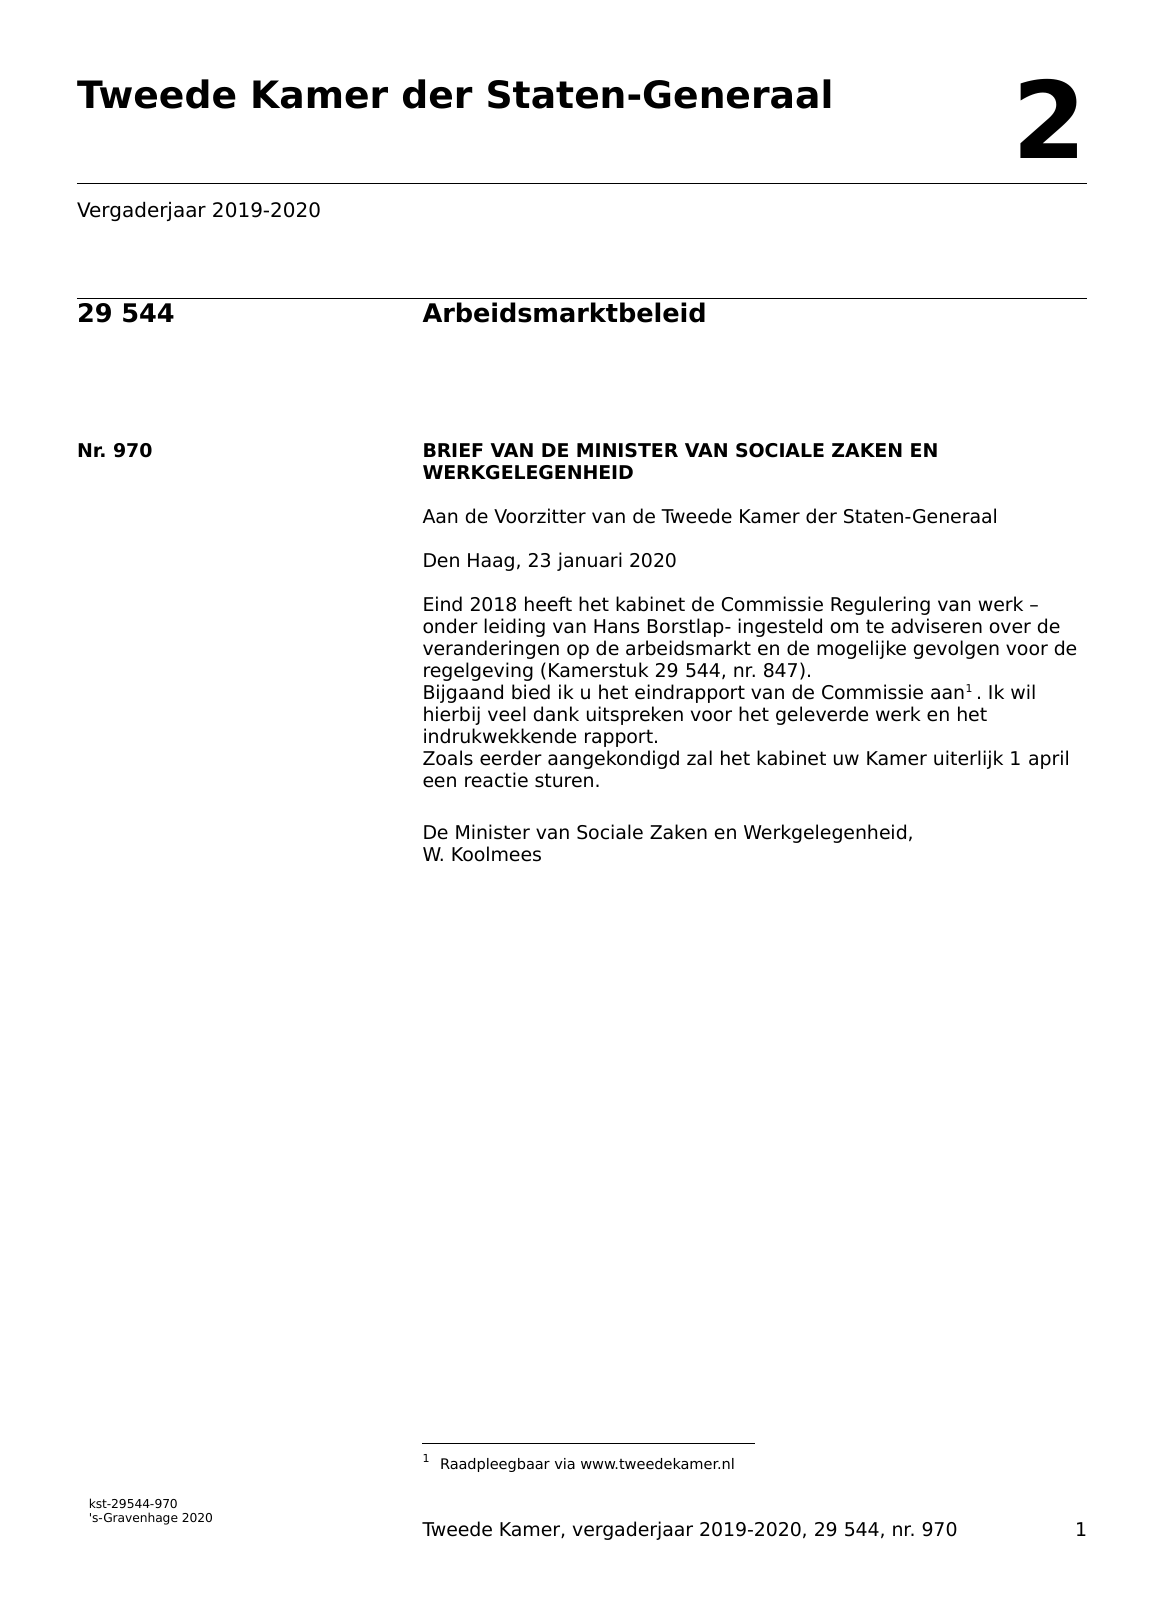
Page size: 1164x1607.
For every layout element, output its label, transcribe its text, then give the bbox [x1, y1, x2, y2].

table_header 2 [886, 59, 1087, 183]
text Raadpleegbaar via www.tweedekamer.nl [422, 1452, 1087, 1474]
subtitle 29 544 Arbeidsmarktbeleid [77, 299, 1087, 329]
text Den Haag, 23 januari 2020 [422, 550, 1087, 572]
text kst-29544-970 [88, 1497, 323, 1511]
text 's-Gravenhage 2020 [88, 1511, 323, 1525]
table_header Tweede Kamer der Staten-Generaal [77, 59, 886, 183]
text Aan de Voorzitter van de Tweede Kamer der Staten-Generaal [422, 506, 1087, 528]
text De Minister van Sociale Zaken en Werkgelegenheid, W. Koolmees [422, 822, 1087, 866]
subtitle Nr. 970 BRIEF VAN DE MINISTER VAN SOCIALE ZAKEN EN WERKGELEGENHEID [77, 440, 1087, 484]
text Zoals eerder aangekondigd zal het kabinet uw Kamer uiterlijk 1 april een reactie sturen. [422, 748, 1087, 792]
text Bijgaand bied ik u het eindrapport van de Commissie aan. Ik wil hierbij veel dank uitspreken voor het geleverde werk en het indrukwekkende rapport. [422, 682, 1087, 748]
text Eind 2018 heeft het kabinet de Commissie Regulering van werk – onder leiding van Hans Borstlap- ingesteld om te adviseren over de veranderingen op de arbeidsmarkt en de mogelijke gevolgen voor de regelgeving (Kamerstuk 29 544, nr. 847). [422, 594, 1087, 682]
table_cell Vergaderjaar 2019-2020 [77, 184, 1087, 298]
